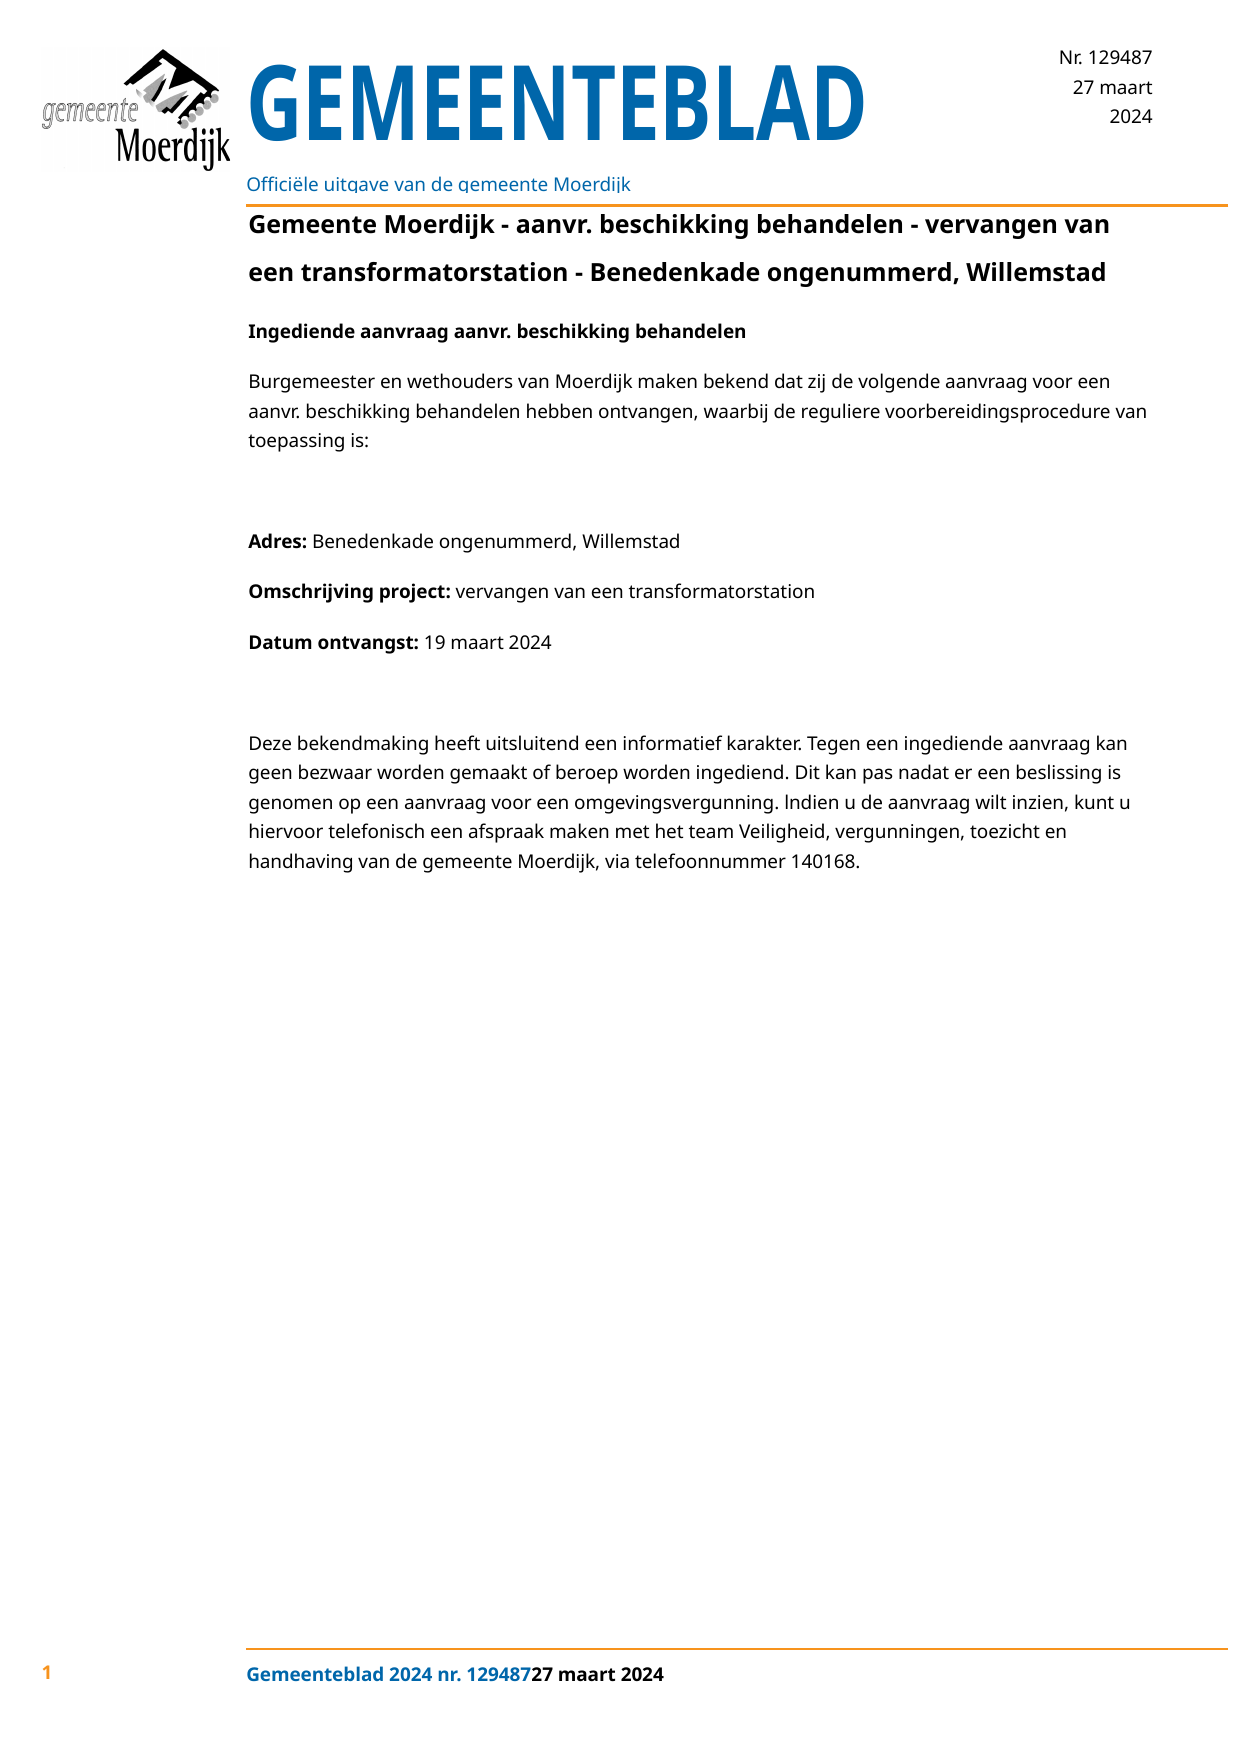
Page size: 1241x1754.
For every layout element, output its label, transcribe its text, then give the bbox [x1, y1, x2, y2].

text Omschrijving project: vervangen van een transformatorstation [248, 579, 1152, 604]
text Datum ontvangst: 19 maart 2024 [248, 629, 1152, 655]
text Deze bekendmaking heeft uitsluitend een informatief karakter. Tegen een ingediende aanvraag kan geen bezwaar worden gemaakt of beroep worden ingediend. Dit kan pas nadat er een beslissing is genomen op een aanvraag voor een omgevingsvergunning. lndien u de aanvraag wilt inzien, kunt u hiervoor telefonisch een afspraak maken met het team Veiligheid, vergunningen, toezicht en handhaving van de gemeente Moerdijk, via telefoonnummer 140168. [248, 730, 1152, 874]
text Adres: Benedenkade ongenummerd, Willemstad [248, 528, 1152, 554]
picture [41, 47, 231, 172]
text Ingediende aanvraag aanvr. beschikking behandelen [248, 318, 1152, 344]
text Gemeente Moerdijk - aanvr. beschikking behandelen - vervangen van een transformatorstation - Benedenkade ongenummerd, Willemstad [248, 207, 1152, 288]
text Burgemeester en wethouders van Moerdijk maken bekend dat zij de volgende aanvraag voor een aanvr. beschikking behandelen hebben ontvangen, waarbij de reguliere voorbereidingsprocedure van toepassing is: [248, 368, 1152, 453]
